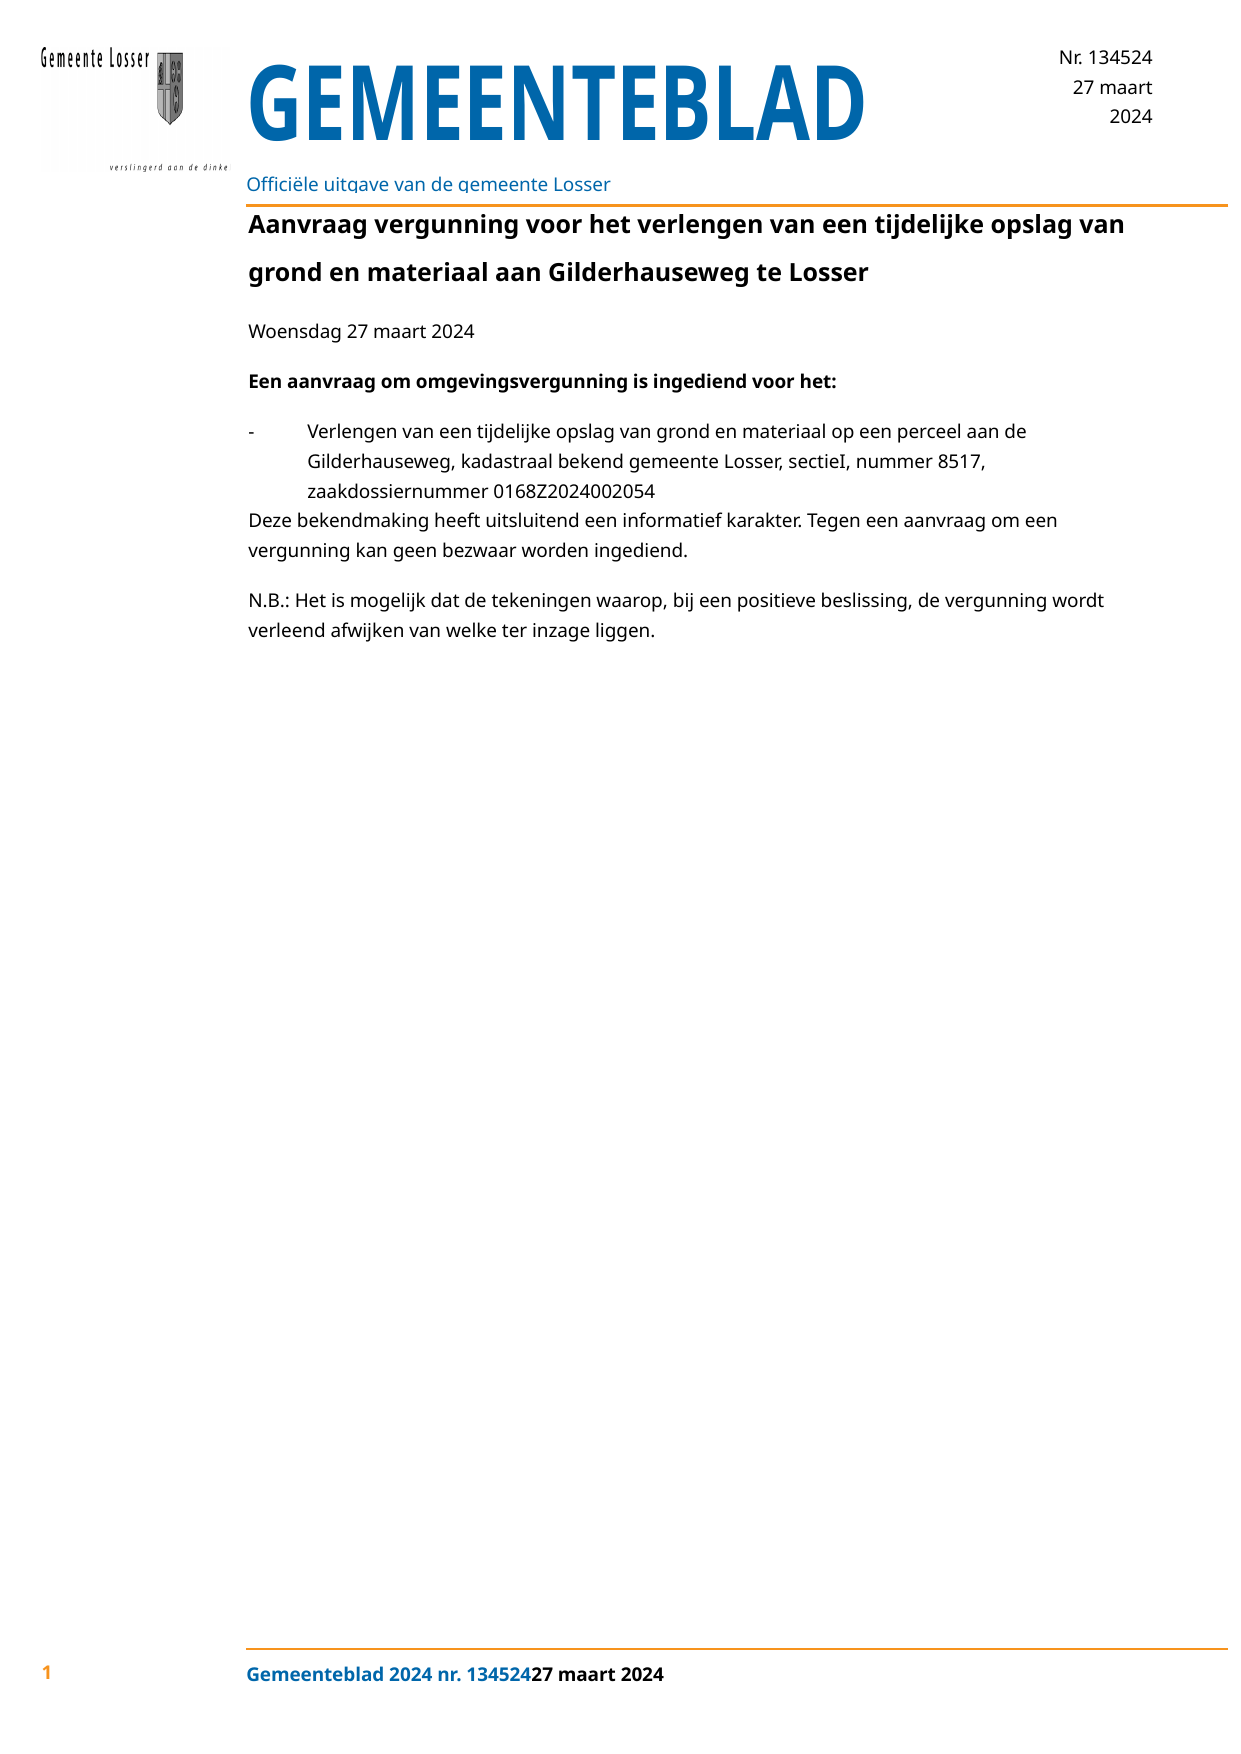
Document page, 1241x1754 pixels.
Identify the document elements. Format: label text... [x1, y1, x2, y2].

text Deze bekendmaking heeft uitsluitend een informatief karakter. Tegen een aanvraag om een vergunning kan geen bezwaar worden ingediend. [248, 507, 1152, 563]
text N.B.: Het is mogelijk dat de tekeningen waarop, bij een positieve beslissing, de vergunning wordt verleend afwijken van welke ter inzage liggen. [248, 587, 1152, 643]
text Aanvraag vergunning voor het verlengen van een tijdelijke opslag van grond en materiaal aan Gilderhauseweg te Losser [248, 207, 1152, 288]
text Woensdag 27 maart 2024 [248, 318, 1152, 344]
text Een aanvraag om omgevingsvergunning is ingediend voor het: [248, 368, 1152, 394]
list Verlengen van een tijdelijke opslag van grond en materiaal op een perceel aan de Gilderhauseweg, kadastraal bekend gemeente Losser, sectieI, nummer 8517, zaakdossiernummer 0168Z2024002054 [248, 419, 1152, 504]
picture [41, 47, 231, 172]
